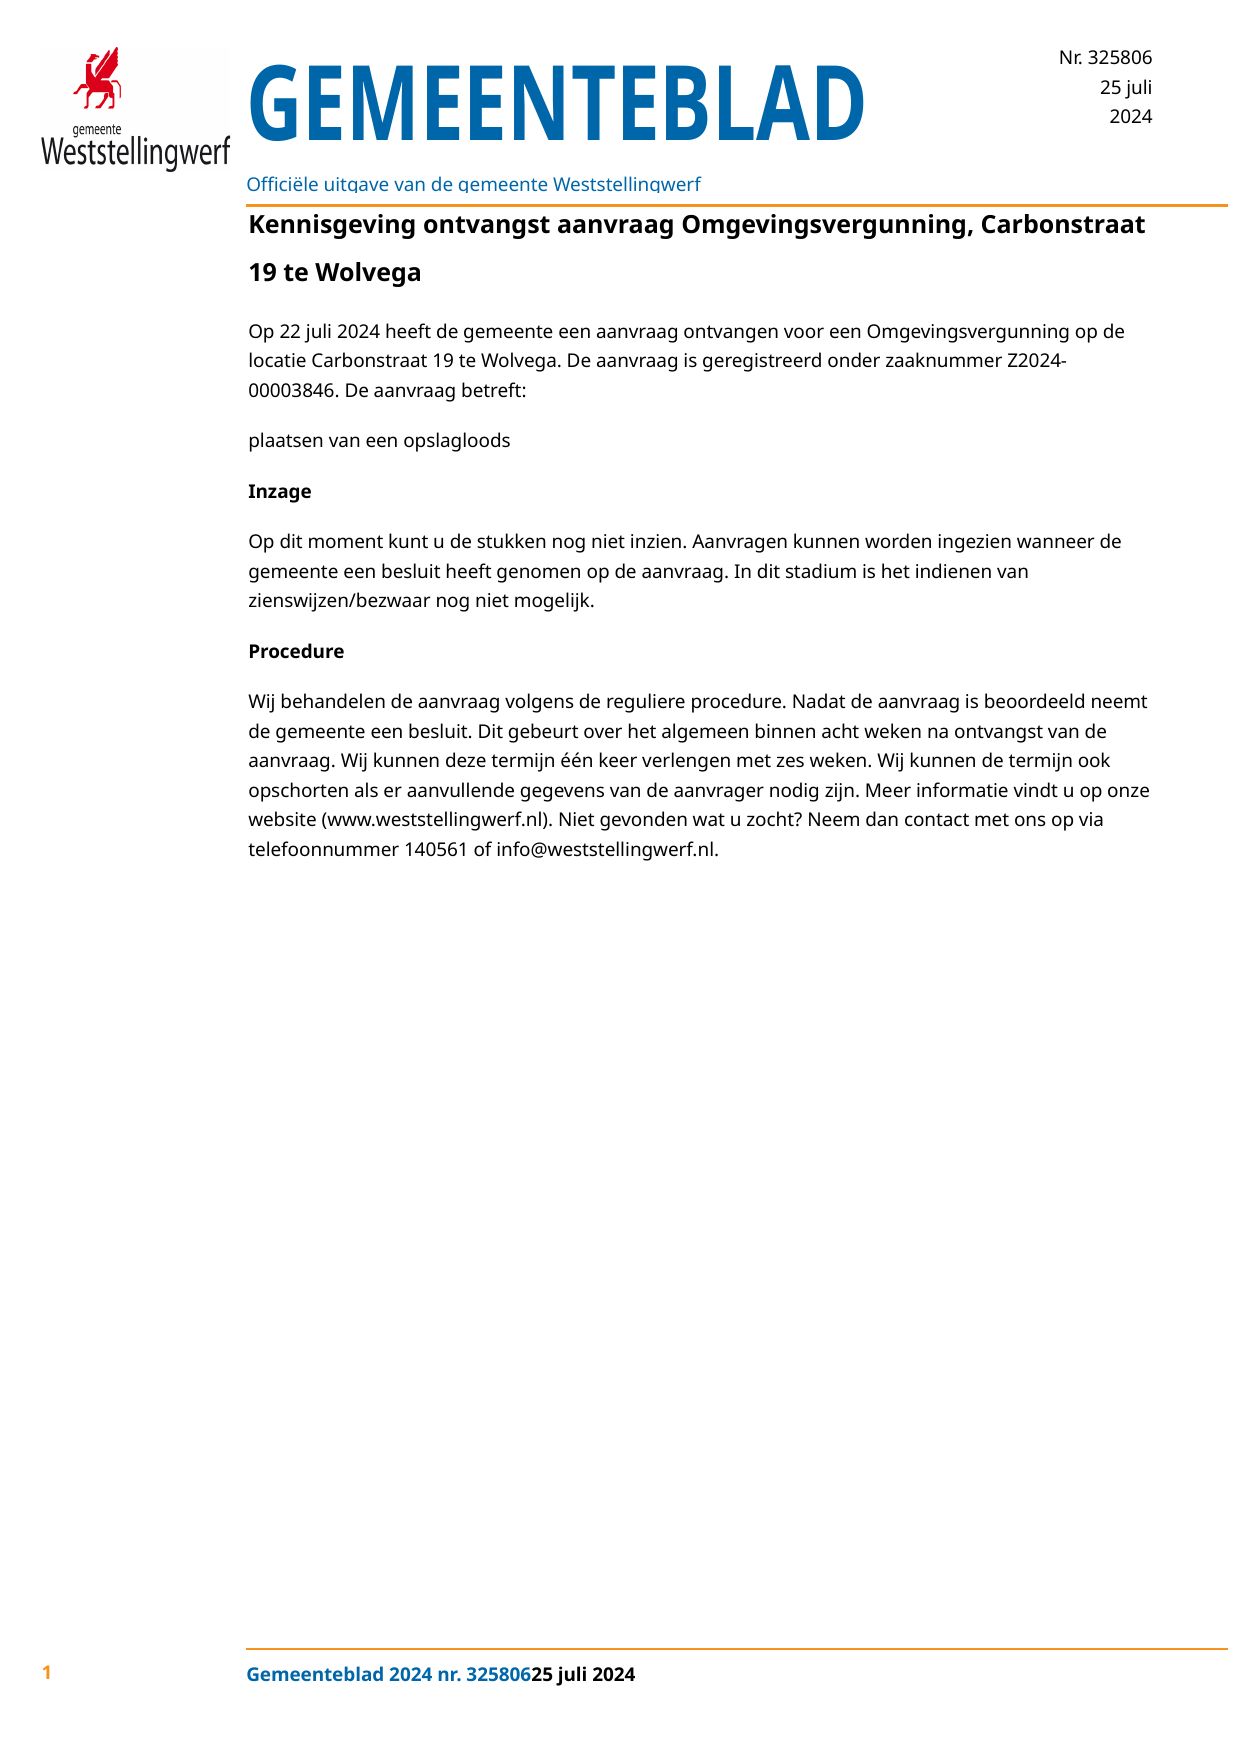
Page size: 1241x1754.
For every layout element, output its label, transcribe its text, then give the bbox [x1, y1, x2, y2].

text Wij behandelen de aanvraag volgens de reguliere procedure. Nadat de aanvraag is beoordeeld neemt de gemeente een besluit. Dit gebeurt over het algemeen binnen acht weken na ontvangst van de aanvraag. Wij kunnen deze termijn één keer verlengen met zes weken. Wij kunnen de termijn ook opschorten als er aanvullende gegevens van de aanvrager nodig zijn. Meer informatie vindt u op onze website (www.weststellingwerf.nl). Niet gevonden wat u zocht? Neem dan contact met ons op via telefoonnummer 140561 of info@weststellingwerf.nl. [248, 688, 1152, 862]
text Op dit moment kunt u de stukken nog niet inzien. Aanvragen kunnen worden ingezien wanneer de gemeente een besluit heeft genomen op de aanvraag. In dit stadium is het indienen van zienswijzen/bezwaar nog niet mogelijk. [248, 528, 1152, 613]
text Op 22 juli 2024 heeft de gemeente een aanvraag ontvangen voor een Omgevingsvergunning op de locatie Carbonstraat 19 te Wolvega. De aanvraag is geregistreerd onder zaaknummer Z2024-00003846. De aanvraag betreft: [248, 318, 1152, 403]
picture [41, 47, 231, 172]
text Inzage [248, 478, 1152, 504]
text plaatsen van een opslagloods [248, 427, 1152, 453]
text Procedure [248, 638, 1152, 664]
text Kennisgeving ontvangst aanvraag Omgevingsvergunning, Carbonstraat 19 te Wolvega [248, 207, 1152, 288]
